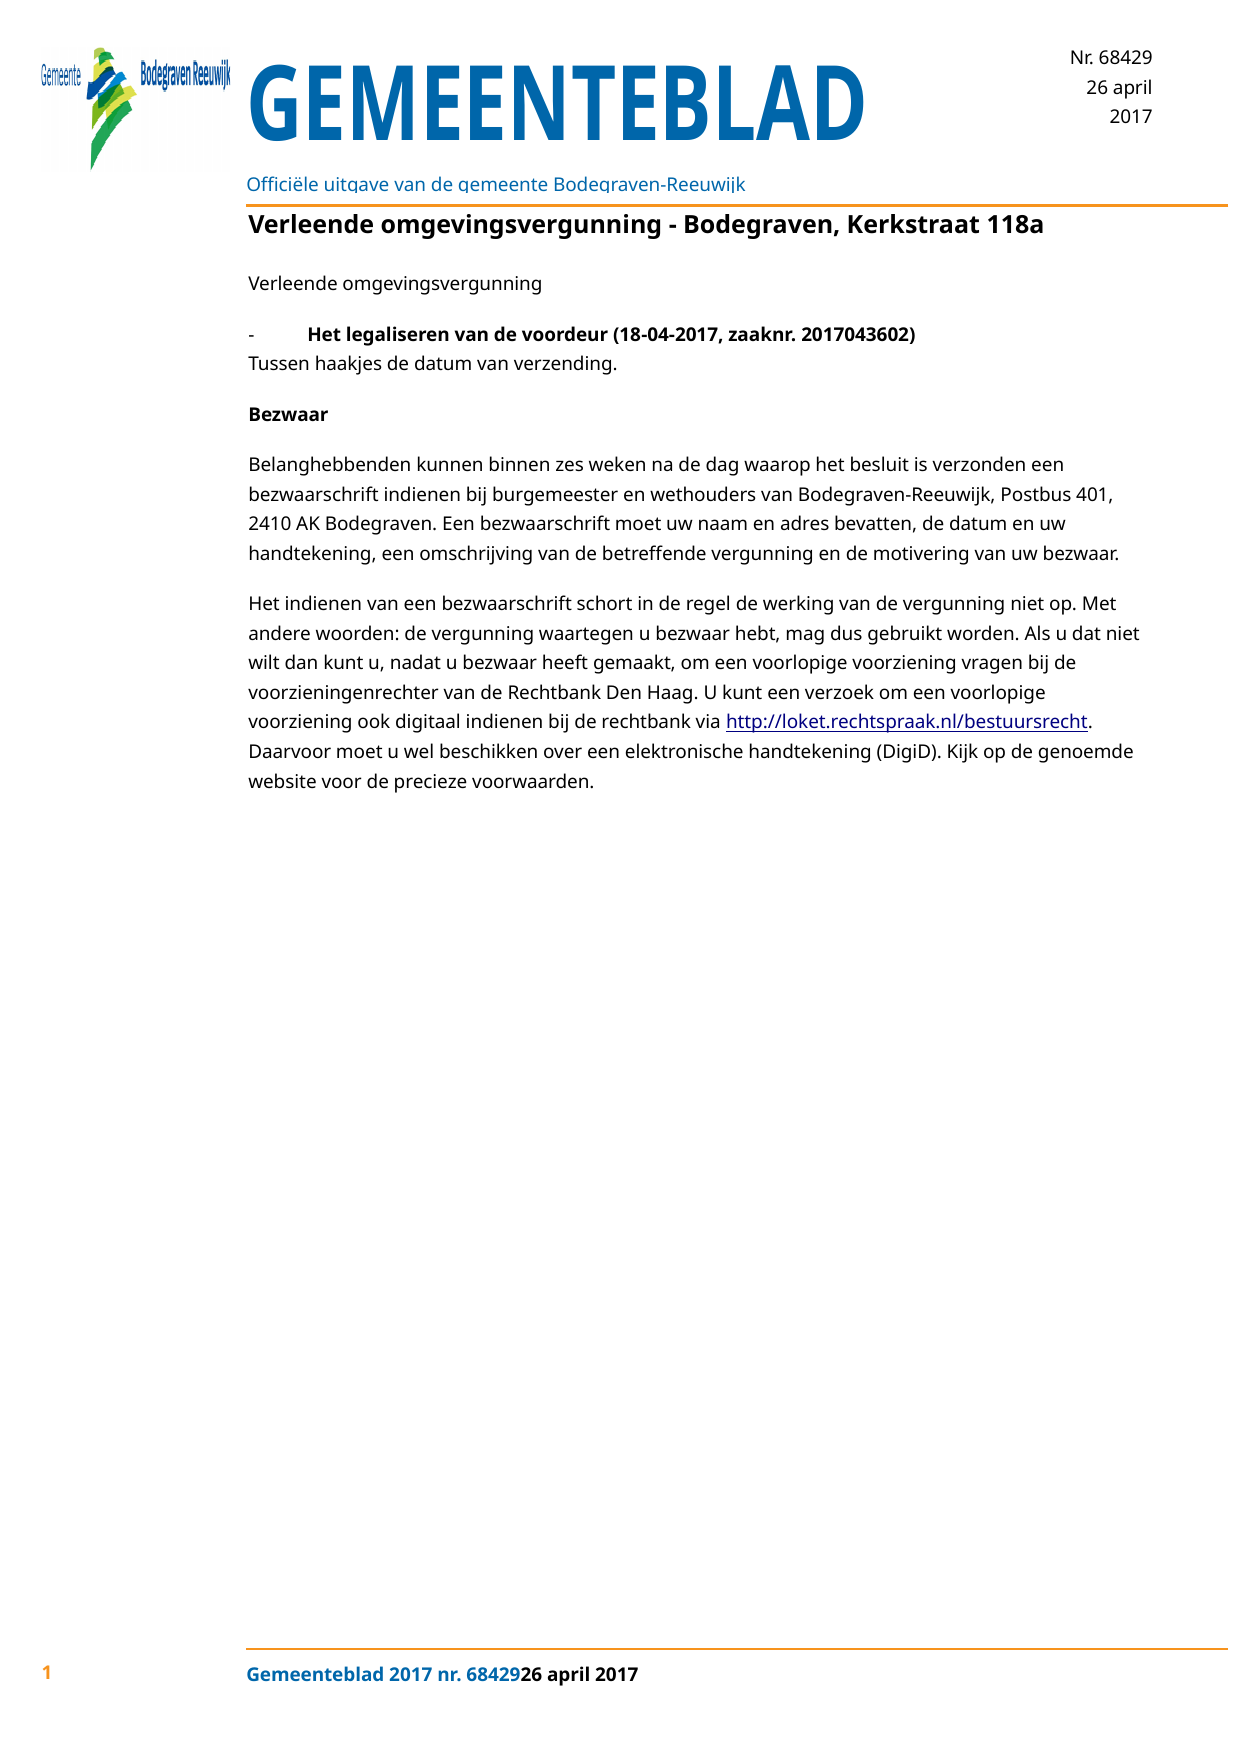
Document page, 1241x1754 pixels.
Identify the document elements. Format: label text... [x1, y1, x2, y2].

text Tussen haakjes de datum van verzending. [248, 350, 1152, 376]
text Verleende omgevingsvergunning [248, 270, 1152, 296]
picture [41, 47, 231, 172]
list Het legaliseren van de voordeur (18‑04‑2017, zaaknr. 2017043602) [248, 321, 1152, 346]
text Belanghebbenden kunnen binnen zes weken na de dag waarop het besluit is verzonden een bezwaarschrift indienen bij burgemeester en wethouders van Bodegraven-Reeuwijk, Postbus 401, 2410 AK Bodegraven. Een bezwaarschrift moet uw naam en adres bevatten, de datum en uw handtekening, een omschrijving van de betreffende vergunning en de motivering van uw bezwaar. [248, 451, 1152, 566]
text Verleende omgevingsvergunning - Bodegraven, Kerkstraat 118a [248, 207, 1152, 241]
text Bezwaar [248, 401, 1152, 426]
text Het indienen van een bezwaarschrift schort in de regel de werking van de vergunning niet op. Met andere woorden: de vergunning waartegen u bezwaar hebt, mag dus gebruikt worden. Als u dat niet wilt dan kunt u, nadat u bezwaar heeft gemaakt, om een voorlopige voorziening vragen bij de voorzieningenrechter van de Rechtbank Den Haag. U kunt een verzoek om een voorlopige voorziening ook digitaal indienen bij de rechtbank via http://loket.rechtspraak.nl/bestuursrecht. Daarvoor moet u wel beschikken over een elektronische handtekening (DigiD). Kijk op de genoemde website voor de precieze voorwaarden. [248, 590, 1152, 793]
